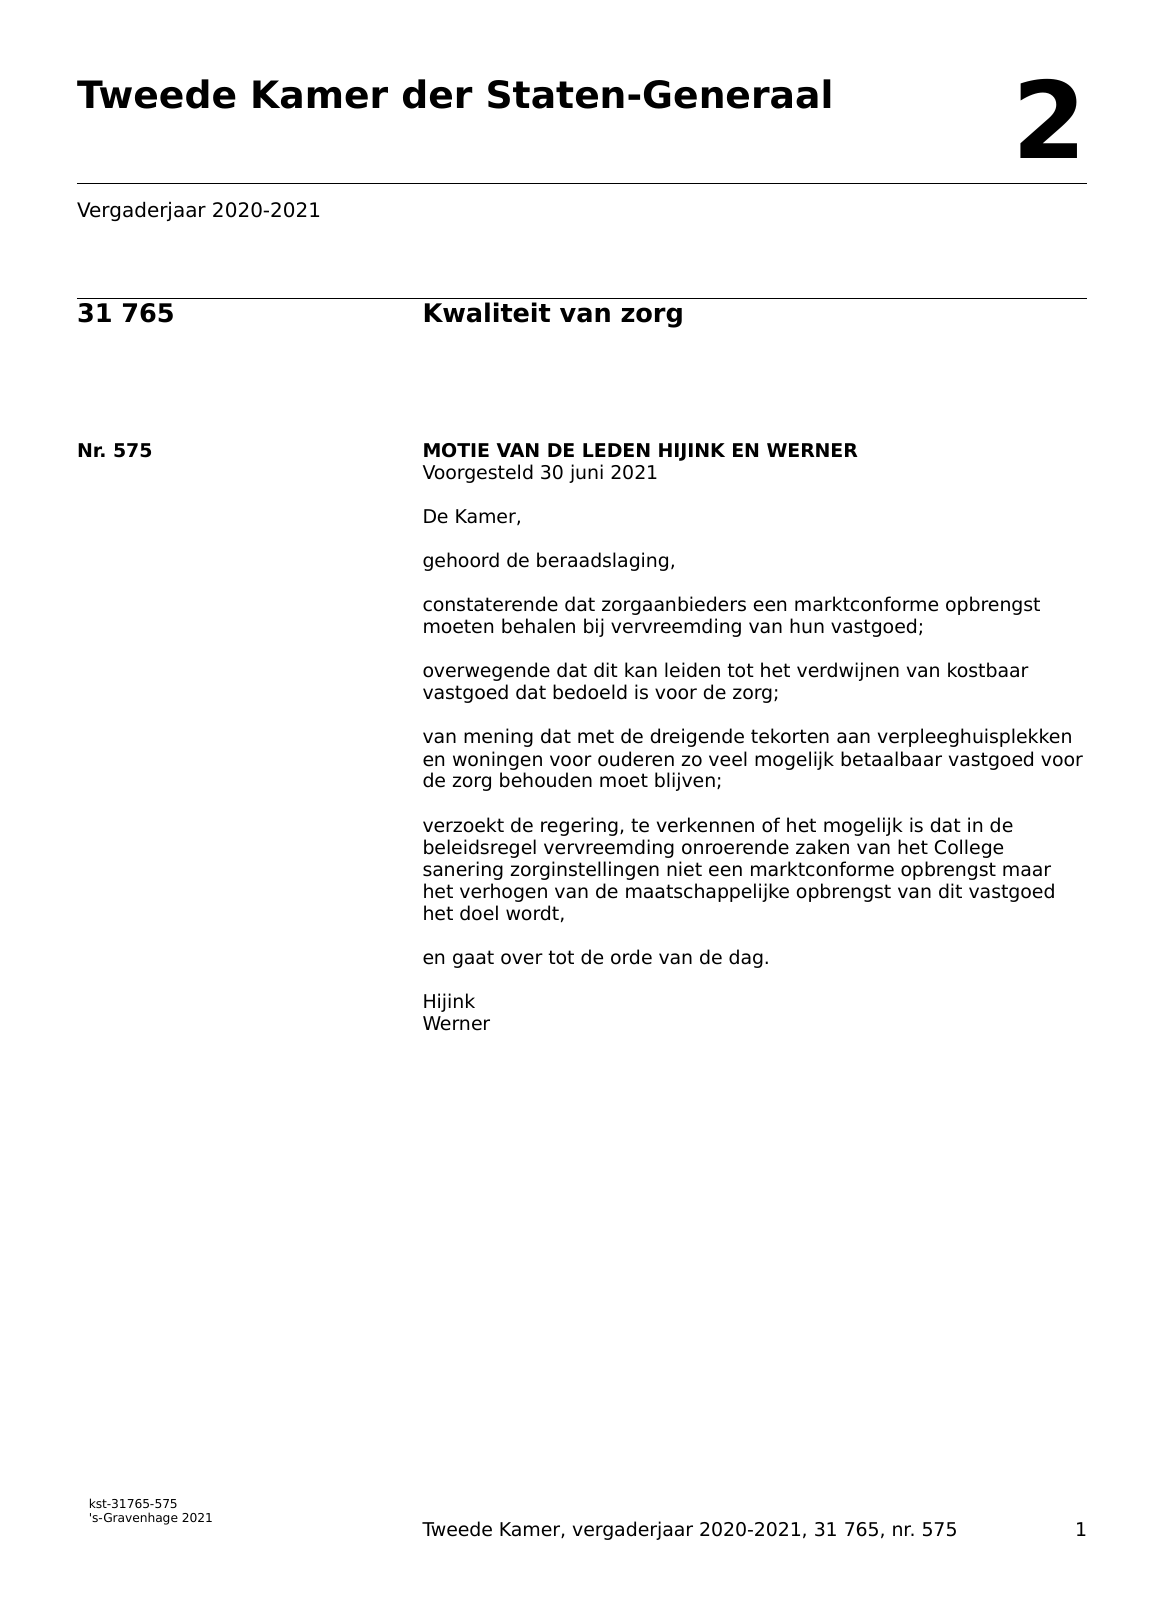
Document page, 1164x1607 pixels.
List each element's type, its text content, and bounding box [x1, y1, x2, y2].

table_cell Vergaderjaar 2020-2021 [77, 184, 1087, 298]
text gehoord de beraadslaging, [422, 550, 1087, 572]
subtitle 31 765 Kwaliteit van zorg [77, 299, 1087, 329]
text constaterende dat zorgaanbieders een marktconforme opbrengst moeten behalen bij vervreemding van hun vastgoed; [422, 594, 1087, 638]
text De Kamer, [422, 506, 1087, 528]
text Voorgesteld 30 juni 2021 [422, 462, 1087, 484]
text Werner [422, 1013, 1087, 1035]
subtitle Nr. 575 MOTIE VAN DE LEDEN HIJINK EN WERNER [77, 440, 1087, 462]
text verzoekt de regering, te verkennen of het mogelijk is dat in de beleidsregel vervreemding onroerende zaken van het College sanering zorginstellingen niet een marktconforme opbrengst maar het verhogen van de maatschappelijke opbrengst van dit vastgoed het doel wordt, [422, 814, 1087, 924]
text kst-31765-575 [88, 1497, 323, 1511]
text overwegende dat dit kan leiden tot het verdwijnen van kostbaar vastgoed dat bedoeld is voor de zorg; [422, 660, 1087, 704]
text van mening dat met de dreigende tekorten aan verpleeghuisplekken en woningen voor ouderen zo veel mogelijk betaalbaar vastgoed voor de zorg behouden moet blijven; [422, 726, 1087, 792]
table_header 2 [886, 59, 1087, 183]
text Hijink [422, 991, 1087, 1013]
text en gaat over tot de orde van de dag. [422, 947, 1087, 969]
text 's-Gravenhage 2021 [88, 1511, 323, 1525]
table_header Tweede Kamer der Staten-Generaal [77, 59, 886, 183]
